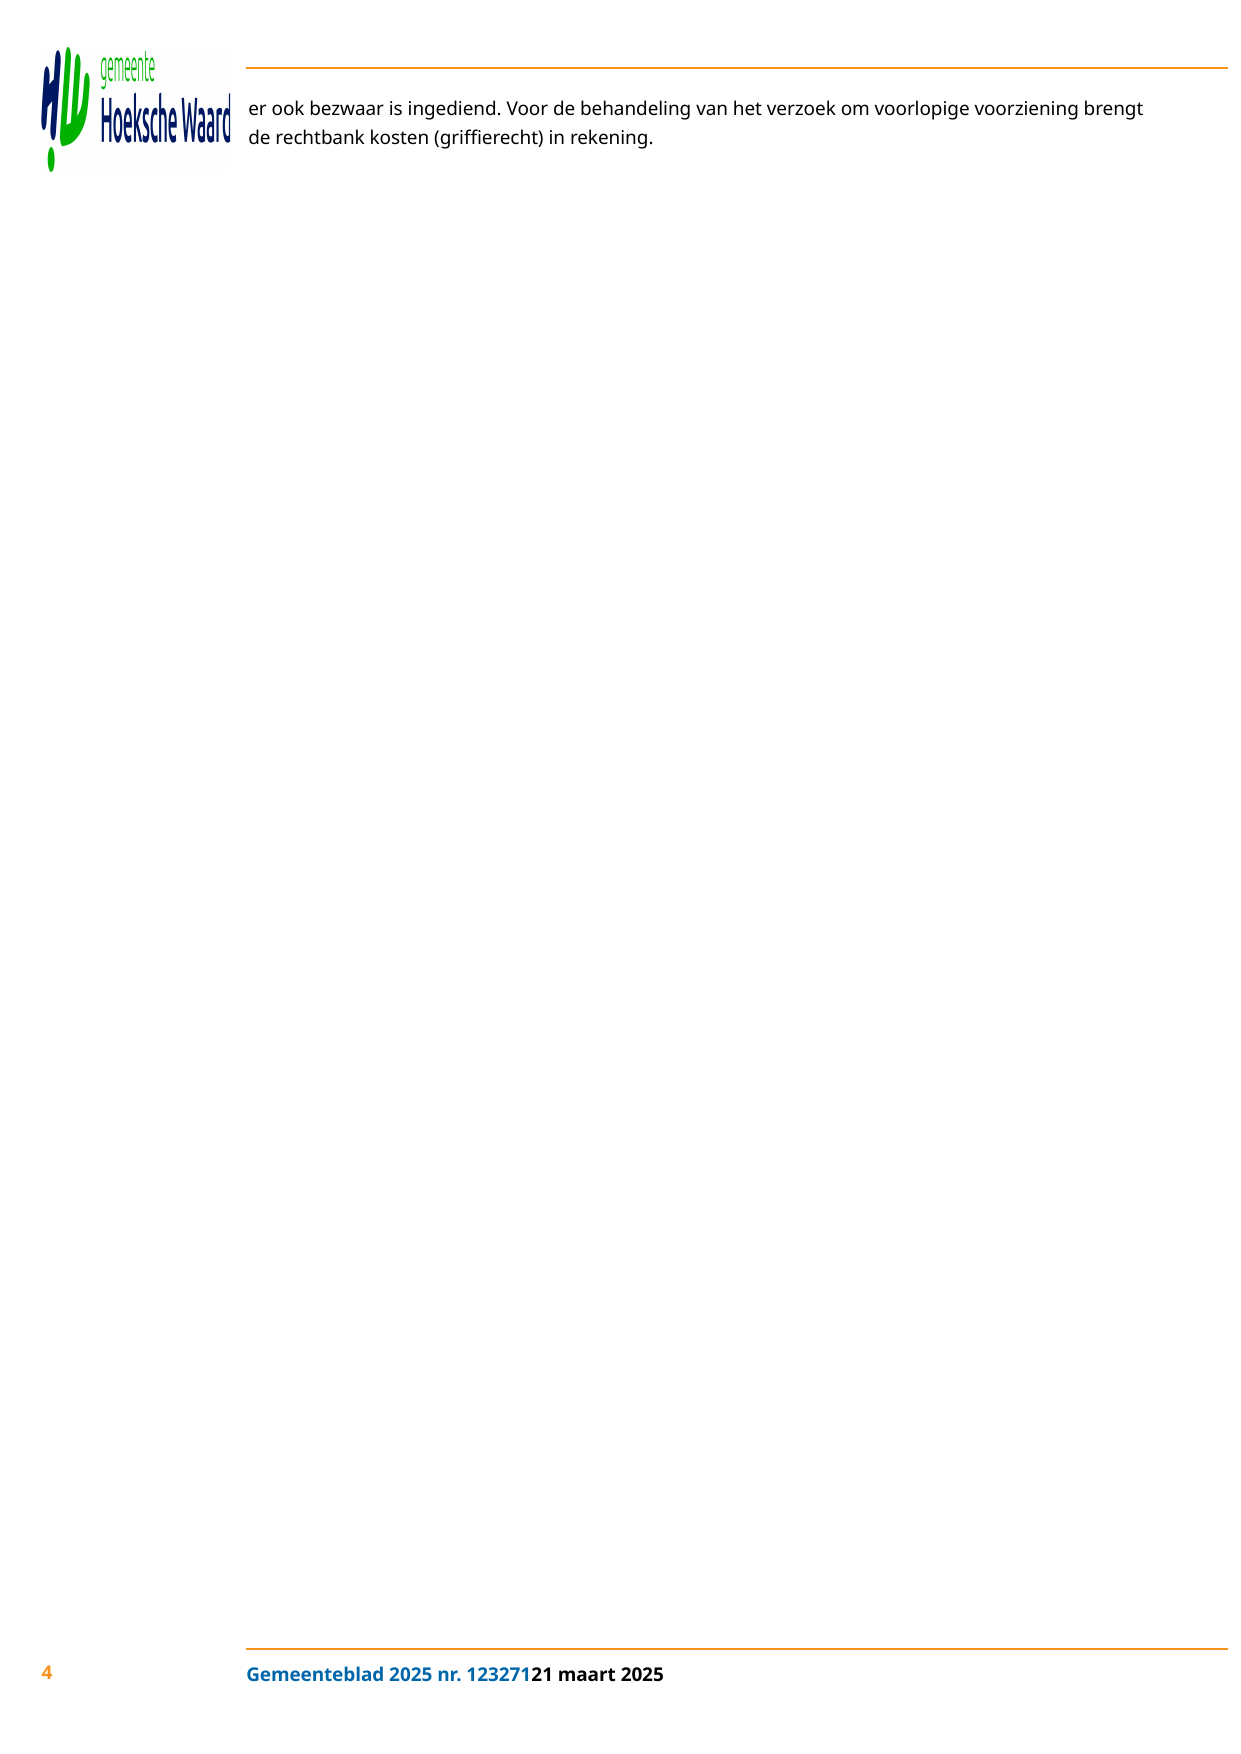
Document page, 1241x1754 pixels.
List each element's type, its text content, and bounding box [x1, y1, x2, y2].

picture [41, 47, 231, 172]
text er ook bezwaar is ingediend. Voor de behandeling van het verzoek om voorlopige voorziening brengt de rechtbank kosten (griffierecht) in rekening. [248, 95, 1152, 150]
